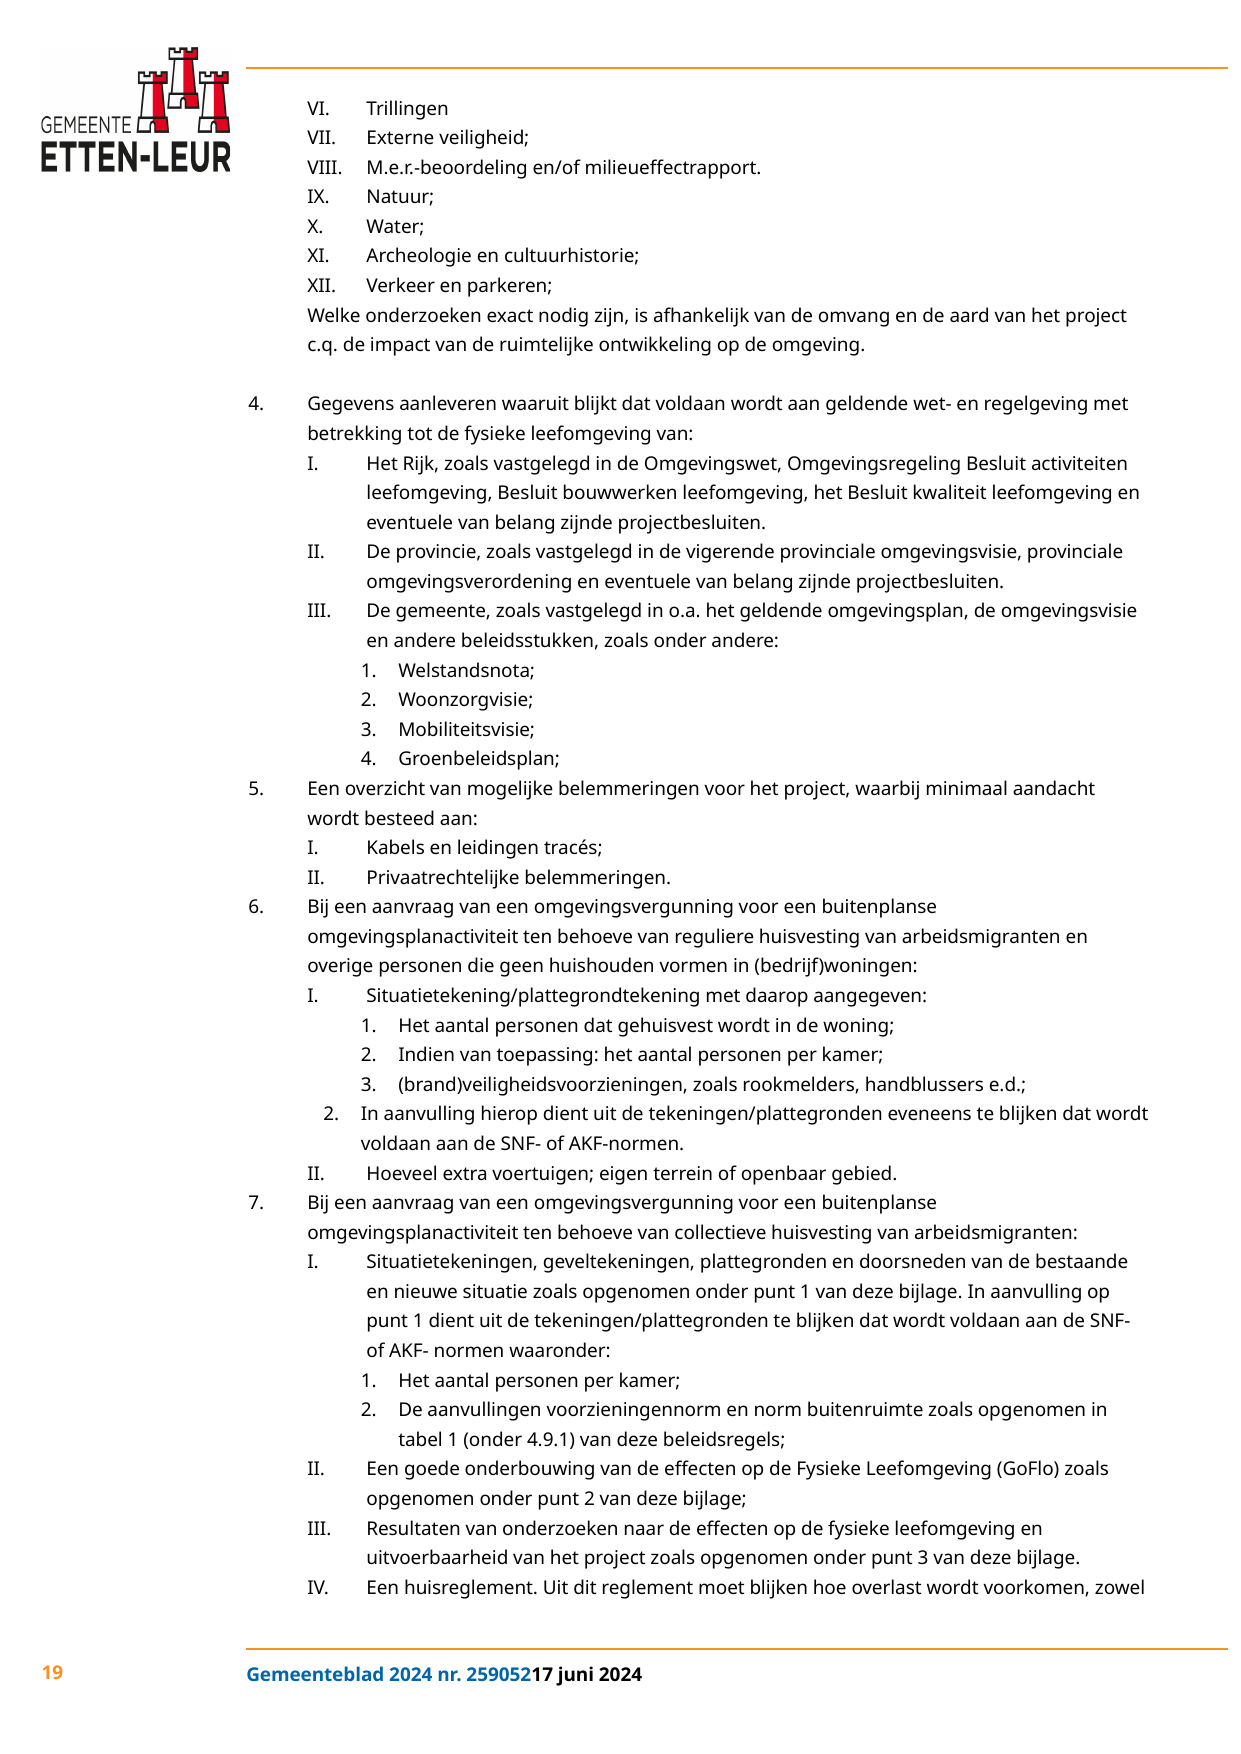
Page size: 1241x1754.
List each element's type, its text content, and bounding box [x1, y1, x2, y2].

list Gegevens aanleveren waaruit blijkt dat voldaan wordt aan geldende wet- en regelgeving met betrekking tot de fysieke leefomgeving van: [248, 391, 1152, 446]
list Trillingen [307, 95, 1152, 121]
list Water; [307, 213, 1152, 239]
list Mobiliteitsvisie; [361, 716, 1152, 742]
list Hoeveel extra voertuigen; eigen terrein of openbaar gebied. [307, 1160, 1152, 1186]
list De provincie, zoals vastgelegd in de vigerende provinciale omgevingsvisie, provinciale omgevingsverordening en eventuele van belang zijnde projectbesluiten. [307, 538, 1152, 594]
list M.e.r.-beoordeling en/of milieueffectrapport. [307, 154, 1152, 180]
list (brand)veiligheidsvoorzieningen, zoals rookmelders, handblussers e.d.; [361, 1071, 1152, 1097]
list Kabels en leidingen tracés; [307, 834, 1152, 860]
list Natuur; [307, 183, 1152, 209]
list Een huisreglement. Uit dit reglement moet blijken hoe overlast wordt voorkomen, zowel [307, 1574, 1152, 1600]
list Indien van toepassing: het aantal personen per kamer; [361, 1041, 1152, 1067]
list Welstandsnota; [361, 657, 1152, 683]
list Het aantal personen per kamer; [361, 1367, 1152, 1393]
list Privaatrechtelijke belemmeringen. [307, 864, 1152, 890]
list In aanvulling hierop dient uit de tekeningen/plattegronden eveneens te blijken dat wordt voldaan aan de SNF- of AKF-normen. [323, 1101, 1152, 1156]
list Groenbeleidsplan; [361, 746, 1152, 771]
list Bij een aanvraag van een omgevingsvergunning voor een buitenplanse omgevingsplanactiviteit ten behoeve van reguliere huisvesting van arbeidsmigranten en overige personen die geen huishouden vormen in (bedrijf)woningen: [248, 893, 1152, 978]
list Bij een aanvraag van een omgevingsvergunning voor een buitenplanse omgevingsplanactiviteit ten behoeve van collectieve huisvesting van arbeidsmigranten: [248, 1189, 1152, 1245]
list Het aantal personen dat gehuisvest wordt in de woning; [361, 1012, 1152, 1038]
list Archeologie en cultuurhistorie; [307, 243, 1152, 268]
list De aanvullingen voorzieningennorm en norm buitenruimte zoals opgenomen in tabel 1 (onder 4.9.1) van deze beleidsregels; [361, 1396, 1152, 1452]
list Externe veiligheid; [307, 124, 1152, 150]
list Welke onderzoeken exact nodig zijn, is afhankelijk van de omvang en de aard van het project c.q. de impact van de ruimtelijke ontwikkeling op de omgeving. [248, 302, 1152, 357]
list Resultaten van onderzoeken naar de effecten op de fysieke leefomgeving en uitvoerbaarheid van het project zoals opgenomen onder punt 3 van deze bijlage. [307, 1515, 1152, 1570]
list Situatietekening/plattegrondtekening met daarop aangegeven: [307, 982, 1152, 1008]
list Verkeer en parkeren; [307, 272, 1152, 298]
picture [41, 47, 231, 172]
list Een overzicht van mogelijke belemmeringen voor het project, waarbij minimaal aandacht wordt besteed aan: [248, 775, 1152, 831]
list Het Rijk, zoals vastgelegd in de Omgevingswet, Omgevingsregeling Besluit activiteiten leefomgeving, Besluit bouwwerken leefomgeving, het Besluit kwaliteit leefomgeving en eventuele van belang zijnde projectbesluiten. [307, 450, 1152, 535]
list Situatietekeningen, geveltekeningen, plattegronden en doorsneden van de bestaande en nieuwe situatie zoals opgenomen onder punt 1 van deze bijlage. In aanvulling op punt 1 dient uit de tekeningen/plattegronden te blijken dat wordt voldaan aan de SNF- of AKF- normen waaronder: [307, 1248, 1152, 1363]
list Een goede onderbouwing van de effecten op de Fysieke Leefomgeving (GoFlo) zoals opgenomen onder punt 2 van deze bijlage; [307, 1456, 1152, 1511]
list Woonzorgvisie; [361, 686, 1152, 712]
list De gemeente, zoals vastgelegd in o.a. het geldende omgevingsplan, de omgevingsvisie en andere beleidsstukken, zoals onder andere: [307, 598, 1152, 653]
